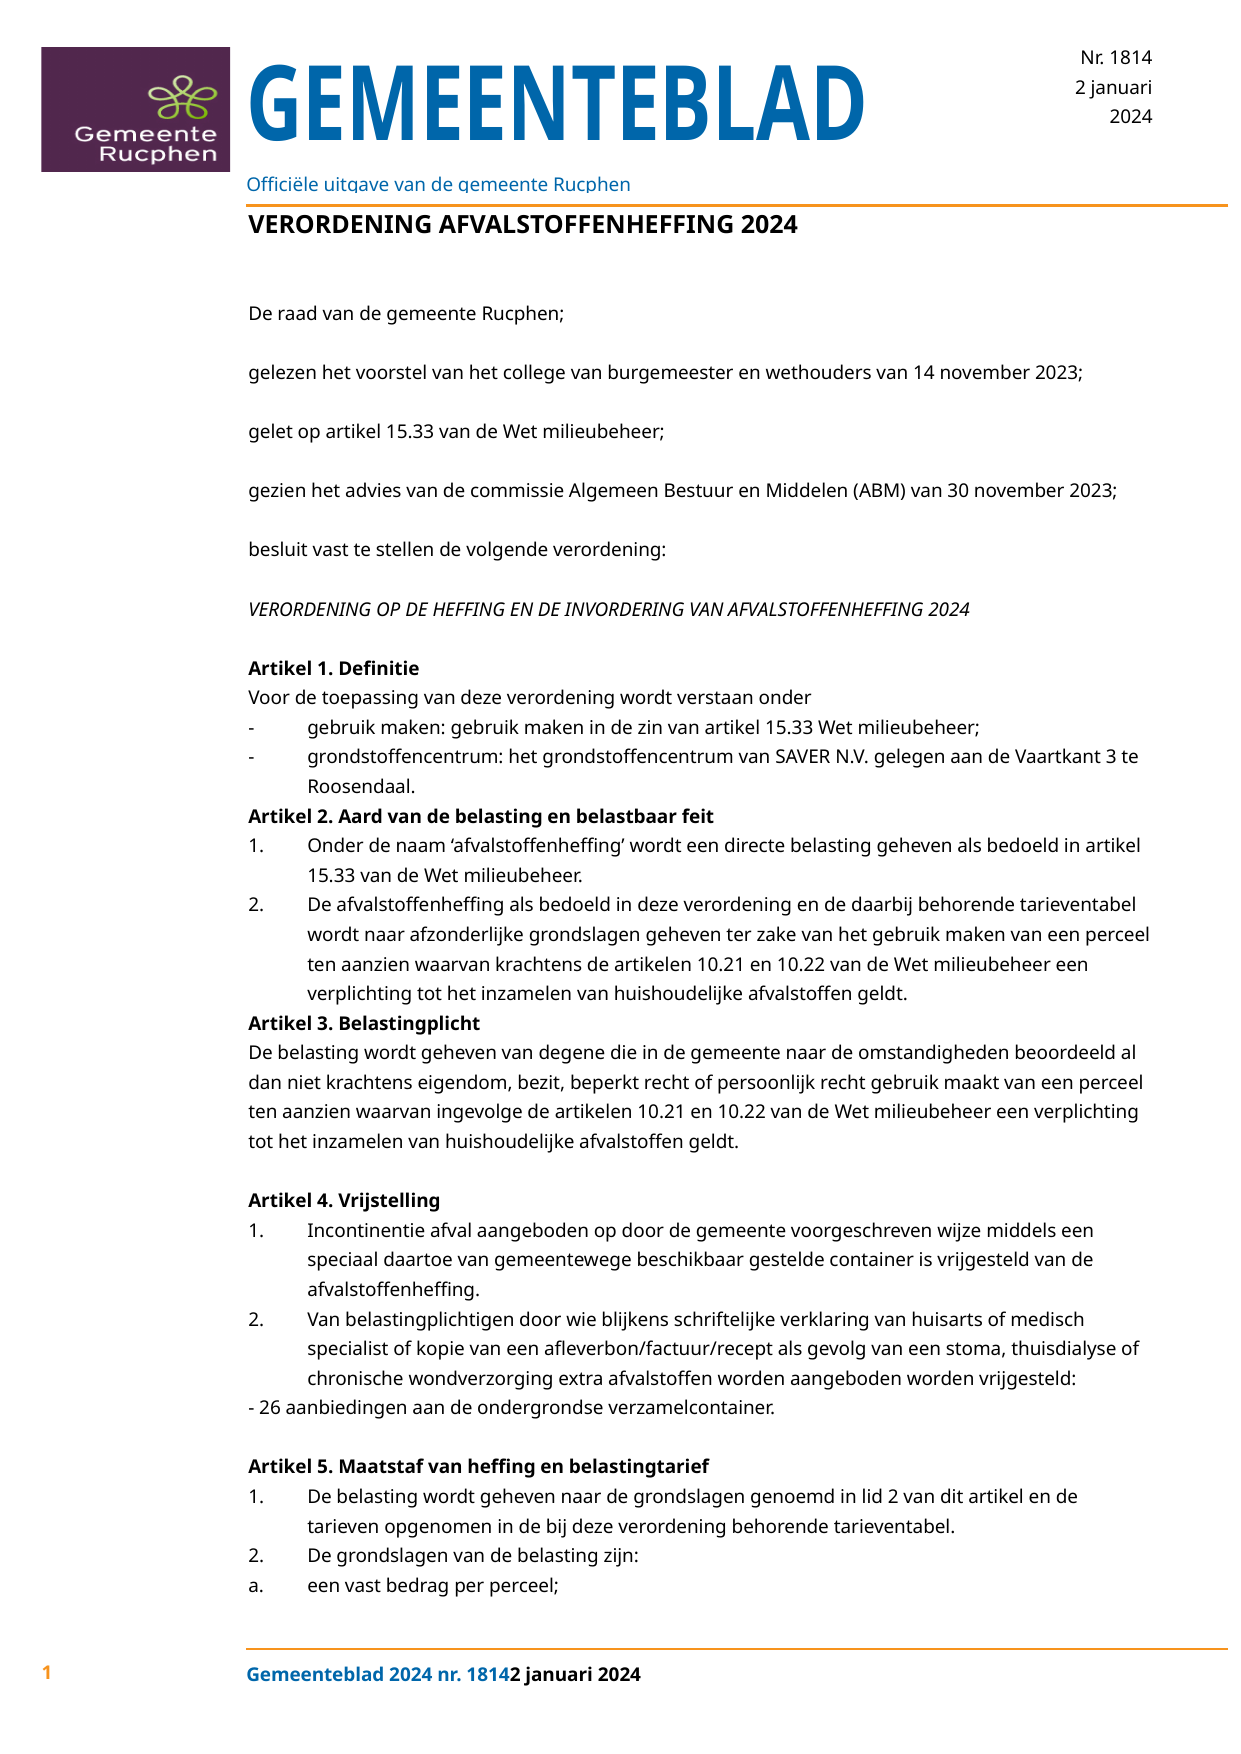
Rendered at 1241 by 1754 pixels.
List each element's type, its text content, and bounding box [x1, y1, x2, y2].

text VERORDENING AFVALSTOFFENHEFFING 2024 [248, 207, 1152, 241]
text De belasting wordt geheven van degene die in de gemeente naar de omstandigheden beoordeeld al dan niet krachtens eigendom, bezit, beperkt recht of persoonlijk recht gebruik maakt van een perceel ten aanzien waarvan ingevolge de artikelen 10.21 en 10.22 van de Wet milieubeheer een verplichting tot het inzamelen van huishoudelijke afvalstoffen geldt. [248, 1039, 1152, 1154]
list Incontinentie afval aangeboden op door de gemeente voorgeschreven wijze middels een speciaal daartoe van gemeentewege beschikbaar gestelde container is vrijgesteld van de afvalstoffenheffing. [248, 1217, 1152, 1302]
text Artikel 1. Definitie [248, 655, 1152, 681]
text Artikel 5. Maatstaf van heffing en belastingtarief [248, 1454, 1152, 1479]
text - 26 aanbiedingen aan de ondergrondse verzamelcontainer. [248, 1394, 1152, 1420]
text Voor de toepassing van deze verordening wordt verstaan onder [248, 684, 1152, 710]
list een vast bedrag per perceel; [248, 1572, 1152, 1598]
text gelet op artikel 15.33 van de Wet milieubeheer; [248, 418, 1152, 444]
list gebruik maken: gebruik maken in de zin van artikel 15.33 Wet milieubeheer; [248, 714, 1152, 740]
text besluit vast te stellen de volgende verordening: [248, 537, 1152, 562]
list De belasting wordt geheven naar de grondslagen genoemd in lid 2 van dit artikel en de tarieven opgenomen in de bij deze verordening behorende tarieventabel. [248, 1483, 1152, 1538]
picture [41, 47, 231, 172]
list grondstoffencentrum: het grondstoffencentrum van SAVER N.V. gelegen aan de Vaartkant 3 te Roosendaal. [248, 744, 1152, 799]
text Artikel 4. Vrijstelling [248, 1187, 1152, 1213]
list Onder de naam ‘afvalstoffenheffing’ wordt een directe belasting geheven als bedoeld in artikel 15.33 van de Wet milieubeheer. [248, 832, 1152, 888]
text gezien het advies van de commissie Algemeen Bestuur en Middelen (ABM) van 30 november 2023; [248, 477, 1152, 503]
list Van belastingplichtigen door wie blijkens schriftelijke verklaring van huisarts of medisch specialist of kopie van een afleverbon/factuur/recept als gevolg van een stoma, thuisdialyse of chronische wondverzorging extra afvalstoffen worden aangeboden worden vrijgesteld: [248, 1306, 1152, 1391]
list De grondslagen van de belasting zijn: [248, 1542, 1152, 1568]
text VERORDENING OP DE HEFFING EN DE INVORDERING VAN AFVALSTOFFENHEFFING 2024 [248, 596, 1152, 621]
text gelezen het voorstel van het college van burgemeester en wethouders van 14 november 2023; [248, 359, 1152, 385]
text Artikel 2. Aard van de belasting en belastbaar feit [248, 803, 1152, 828]
text De raad van de gemeente Rucphen; [248, 300, 1152, 326]
list De afvalstoffenheffing als bedoeld in deze verordening en de daarbij behorende tarieventabel wordt naar afzonderlijke grondslagen geheven ter zake van het gebruik maken van een perceel ten aanzien waarvan krachtens de artikelen 10.21 en 10.22 van de Wet milieubeheer een verplichting tot het inzamelen van huishoudelijke afvalstoffen geldt. [248, 892, 1152, 1006]
text Artikel 3. Belastingplicht [248, 1010, 1152, 1036]
